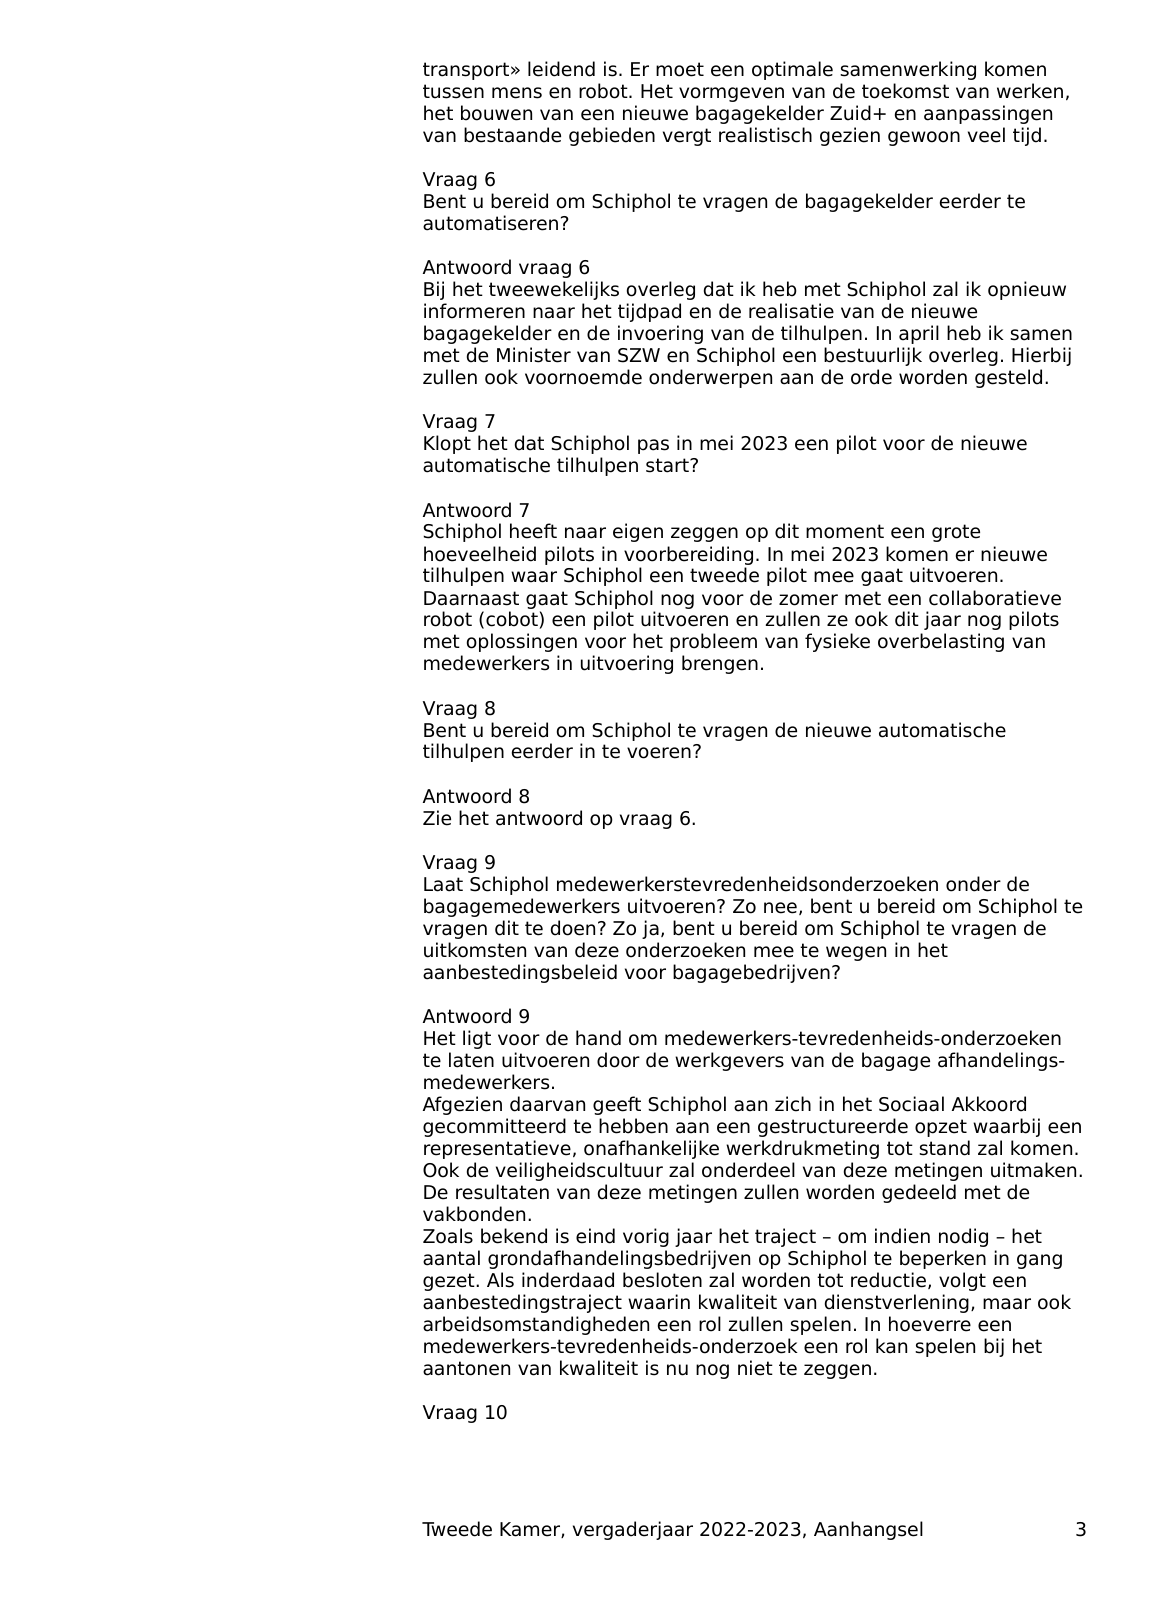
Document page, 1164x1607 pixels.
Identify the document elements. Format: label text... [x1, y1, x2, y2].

text Zoals bekend is eind vorig jaar het traject – om indien nodig – het aantal grondafhandelingsbedrijven op Schiphol te beperken in gang gezet. Als inderdaad besloten zal worden tot reductie, volgt een aanbestedingstraject waarin kwaliteit van dienstverlening, maar ook arbeidsomstandigheden een rol zullen spelen. In hoeverre een medewerkers-tevredenheids-onderzoek een rol kan spelen bij het aantonen van kwaliteit is nu nog niet te zeggen. [422, 1226, 1087, 1379]
text Bent u bereid om Schiphol te vragen de bagagekelder eerder te automatiseren? [422, 191, 1087, 235]
text Afgezien daarvan geeft Schiphol aan zich in het Sociaal Akkoord gecommitteerd te hebben aan een gestructureerde opzet waarbij een representatieve, onafhankelijke werkdrukmeting tot stand zal komen. Ook de veiligheidscultuur zal onderdeel van deze metingen uitmaken. De resultaten van deze metingen zullen worden gedeeld met de vakbonden. [422, 1094, 1087, 1226]
text Schiphol heeft naar eigen zeggen op dit moment een grote hoeveelheid pilots in voorbereiding. In mei 2023 komen er nieuwe tilhulpen waar Schiphol een tweede pilot mee gaat uitvoeren. Daarnaast gaat Schiphol nog voor de zomer met een collaboratieve robot (cobot) een pilot uitvoeren en zullen ze ook dit jaar nog pilots met oplossingen voor het probleem van fysieke overbelasting van medewerkers in uitvoering brengen. [422, 521, 1087, 675]
text Laat Schiphol medewerkerstevredenheidsonderzoeken onder de bagagemedewerkers uitvoeren? Zo nee, bent u bereid om Schiphol te vragen dit te doen? Zo ja, bent u bereid om Schiphol te vragen de uitkomsten van deze onderzoeken mee te wegen in het aanbestedingsbeleid voor bagagebedrijven? [422, 874, 1087, 984]
text Vraag 6 [422, 169, 1087, 191]
text Vraag 10 [422, 1402, 1087, 1424]
text Antwoord 9 [422, 1006, 1087, 1028]
text Vraag 9 [422, 852, 1087, 874]
text Vraag 8 [422, 697, 1087, 719]
text transport» leidend is. Er moet een optimale samenwerking komen tussen mens en robot. Het vormgeven van de toekomst van werken, het bouwen van een nieuwe bagagekelder Zuid+ en aanpassingen van bestaande gebieden vergt realistisch gezien gewoon veel tijd. [422, 59, 1087, 147]
text Bij het tweewekelijks overleg dat ik heb met Schiphol zal ik opnieuw informeren naar het tijdpad en de realisatie van de nieuwe bagagekelder en de invoering van de tilhulpen. In april heb ik samen met de Minister van SZW en Schiphol een bestuurlijk overleg. Hierbij zullen ook voornoemde onderwerpen aan de orde worden gesteld. [422, 279, 1087, 389]
text Vraag 7 [422, 411, 1087, 433]
text Antwoord 8 [422, 786, 1087, 808]
text Antwoord vraag 6 [422, 257, 1087, 279]
text Het ligt voor de hand om medewerkers-tevredenheids-onderzoeken te laten uitvoeren door de werkgevers van de bagage afhandelings-medewerkers. [422, 1028, 1087, 1094]
text Zie het antwoord op vraag 6. [422, 808, 1087, 829]
text Antwoord 7 [422, 499, 1087, 521]
text Klopt het dat Schiphol pas in mei 2023 een pilot voor de nieuwe automatische tilhulpen start? [422, 433, 1087, 477]
text Bent u bereid om Schiphol te vragen de nieuwe automatische tilhulpen eerder in te voeren? [422, 719, 1087, 763]
